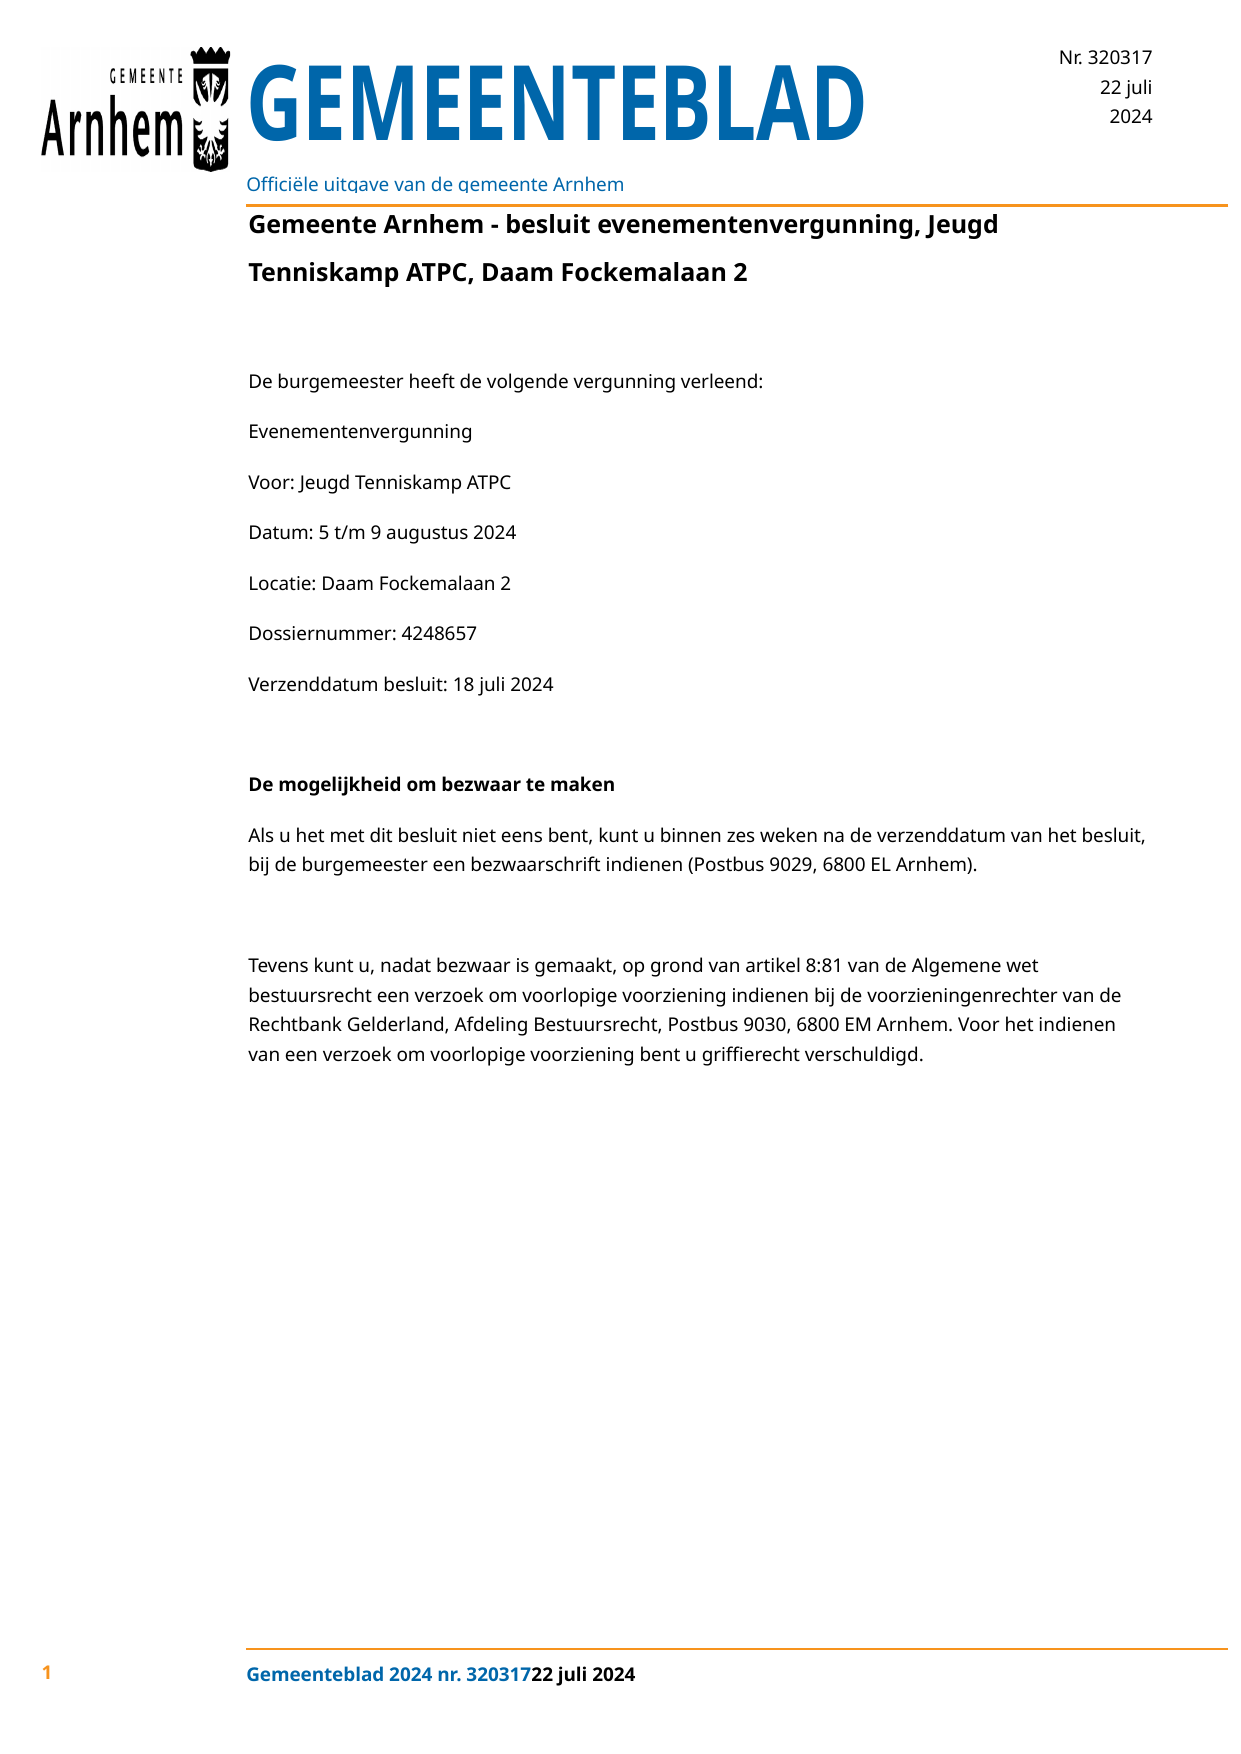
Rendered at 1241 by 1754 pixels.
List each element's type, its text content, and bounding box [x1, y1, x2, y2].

text De mogelijkheid om bezwaar te maken [248, 772, 1152, 797]
picture [41, 47, 231, 172]
text Gemeente Arnhem - besluit evenementenvergunning, Jeugd Tenniskamp ATPC, Daam Fockemalaan 2 [248, 207, 1152, 288]
text Datum: 5 t/m 9 augustus 2024 [248, 519, 1152, 545]
text Verzenddatum besluit: 18 juli 2024 [248, 671, 1152, 697]
text Voor: Jeugd Tenniskamp ATPC [248, 469, 1152, 495]
text Evenementenvergunning [248, 419, 1152, 444]
text Als u het met dit besluit niet eens bent, kunt u binnen zes weken na de verzenddatum van het besluit, bij de burgemeester een bezwaarschrift indienen (Postbus 9029, 6800 EL Arnhem). [248, 822, 1152, 877]
text Locatie: Daam Fockemalaan 2 [248, 570, 1152, 596]
text Tevens kunt u, nadat bezwaar is gemaakt, op grond van artikel 8:81 van de Algemene wet bestuursrecht een verzoek om voorlopige voorziening indienen bij de voorzieningenrechter van de Rechtbank Gelderland, Afdeling Bestuursrecht, Postbus 9030, 6800 EM Arnhem. Voor het indienen van een verzoek om voorlopige voorziening bent u griffierecht verschuldigd. [248, 952, 1152, 1067]
text Dossiernummer: 4248657 [248, 620, 1152, 646]
text De burgemeester heeft de volgende vergunning verleend: [248, 368, 1152, 394]
